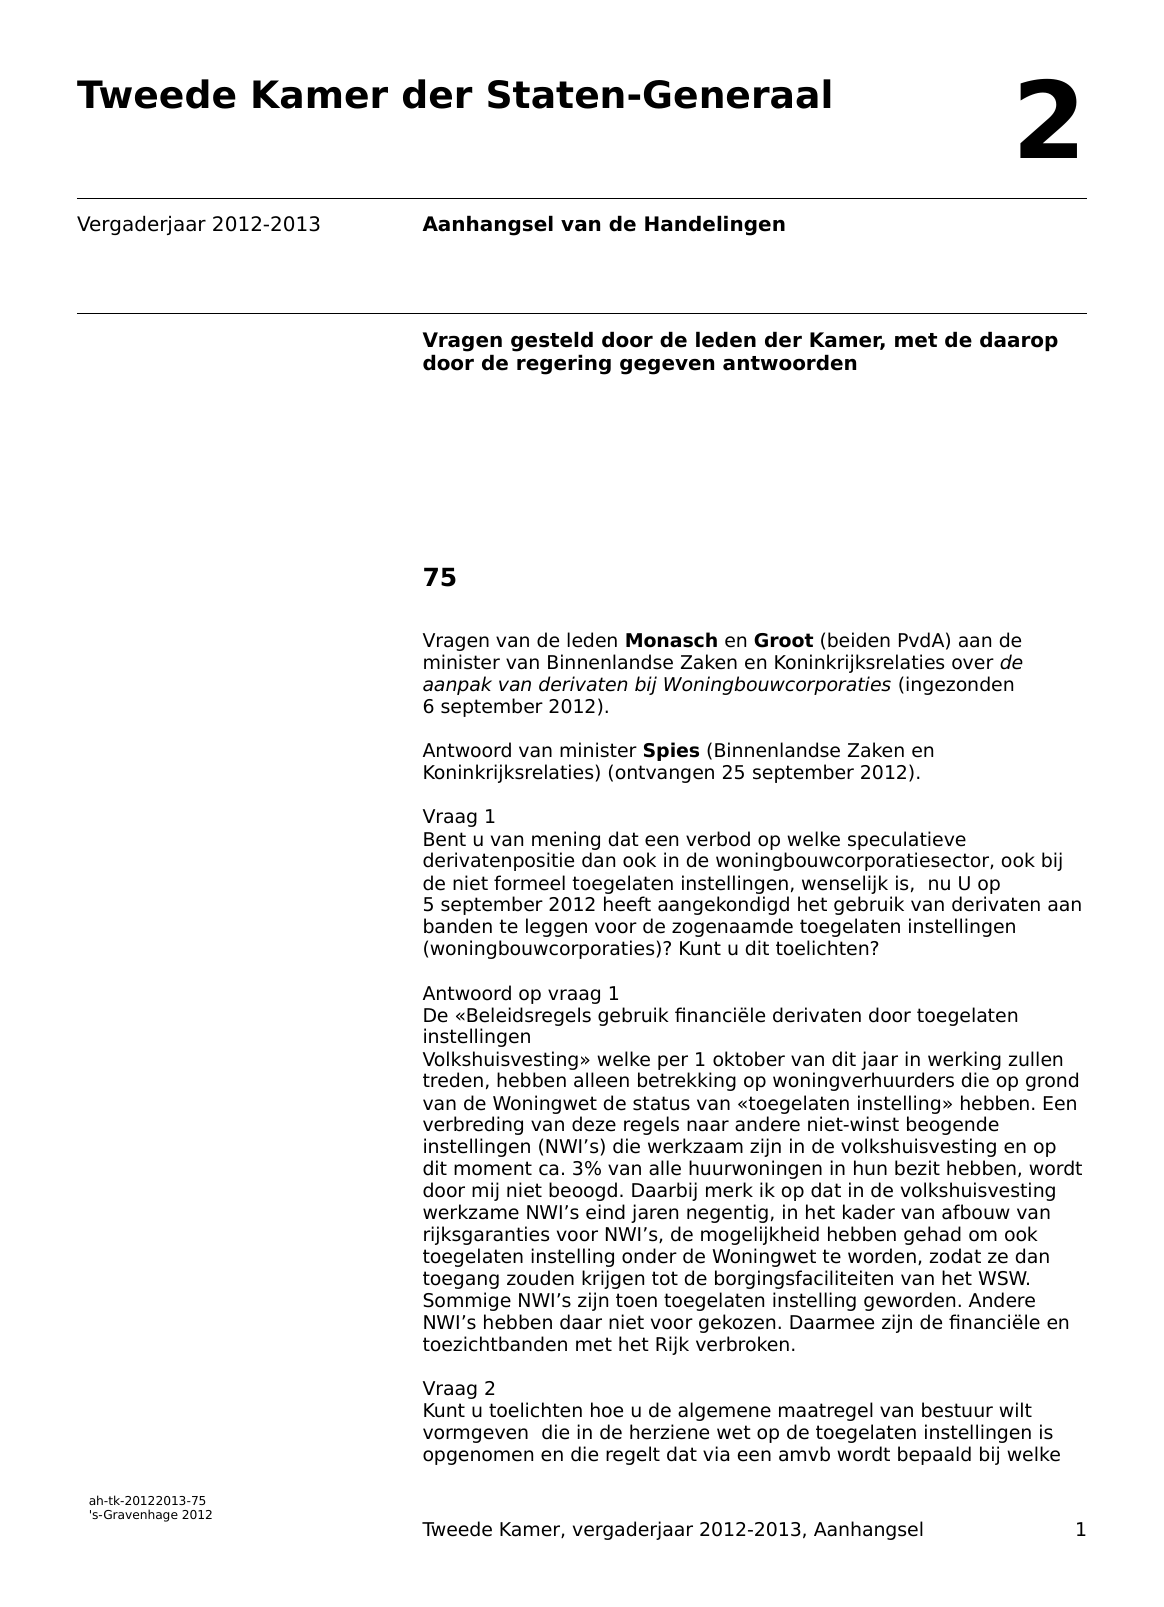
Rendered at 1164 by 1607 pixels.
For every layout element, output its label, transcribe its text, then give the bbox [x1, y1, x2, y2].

table_cell Vragen gesteld door de leden der Kamer, met de daarop door de regering gegeven antwoorden [422, 314, 1087, 375]
text Vraag 2 [422, 1378, 1087, 1400]
text Bent u van mening dat een verbod op welke speculatieve derivatenpositie dan ook in de woningbouwcorporatiesector, ook bij de niet formeel toegelaten instellingen, wenselijk is, nu U op 5 september 2012 heeft aangekondigd het gebruik van derivaten aan banden te leggen voor de zogenaamde toegelaten instellingen (woningbouwcorporaties)? Kunt u dit toelichten? [422, 828, 1087, 960]
text 75 [422, 563, 1087, 592]
text 's-Gravenhage 2012 [88, 1508, 323, 1522]
text De «Beleidsregels gebruik financiële derivaten door toegelaten instellingen [422, 1004, 1087, 1048]
text Antwoord op vraag 1 [422, 982, 1087, 1004]
table_cell [77, 314, 422, 375]
text Vraag 1 [422, 806, 1087, 828]
table_header Tweede Kamer der Staten-Generaal [77, 59, 886, 198]
text Antwoord van minister Spies (Binnenlandse Zaken en Koninkrijksrelaties) (ontvangen 25 september 2012). [422, 740, 1087, 784]
table_header 2 [886, 59, 1087, 198]
table_cell Vergaderjaar 2012-2013 [77, 199, 422, 313]
table_cell Aanhangsel van de Handelingen [422, 199, 1087, 313]
text Kunt u toelichten hoe u de algemene maatregel van bestuur wilt vormgeven die in de herziene wet op de toegelaten instellingen is opgenomen en die regelt dat via een amvb wordt bepaald bij welke [422, 1400, 1087, 1466]
text ah-tk-20122013-75 [88, 1494, 323, 1508]
text Vragen van de leden Monasch en Groot (beiden PvdA) aan de minister van Binnenlandse Zaken en Koninkrijksrelaties over de aanpak van derivaten bij Woningbouwcorporaties (ingezonden 6 september 2012). [422, 630, 1087, 718]
text Volkshuisvesting» welke per 1 oktober van dit jaar in werking zullen treden, hebben alleen betrekking op woningverhuurders die op grond van de Woningwet de status van «toegelaten instelling» hebben. Een verbreding van deze regels naar andere niet-winst beogende instellingen (NWI’s) die werkzaam zijn in de volkshuisvesting en op dit moment ca. 3% van alle huurwoningen in hun bezit hebben, wordt door mij niet beoogd. Daarbij merk ik op dat in de volkshuisvesting werkzame NWI’s eind jaren negentig, in het kader van afbouw van rijksgaranties voor NWI’s, de mogelijkheid hebben gehad om ook toegelaten instelling onder de Woningwet te worden, zodat ze dan toegang zouden krijgen tot de borgingsfaciliteiten van het WSW. Sommige NWI’s zijn toen toegelaten instelling geworden. Andere NWI’s hebben daar niet voor gekozen. Daarmee zijn de financiële en toezichtbanden met het Rijk verbroken. [422, 1048, 1087, 1356]
